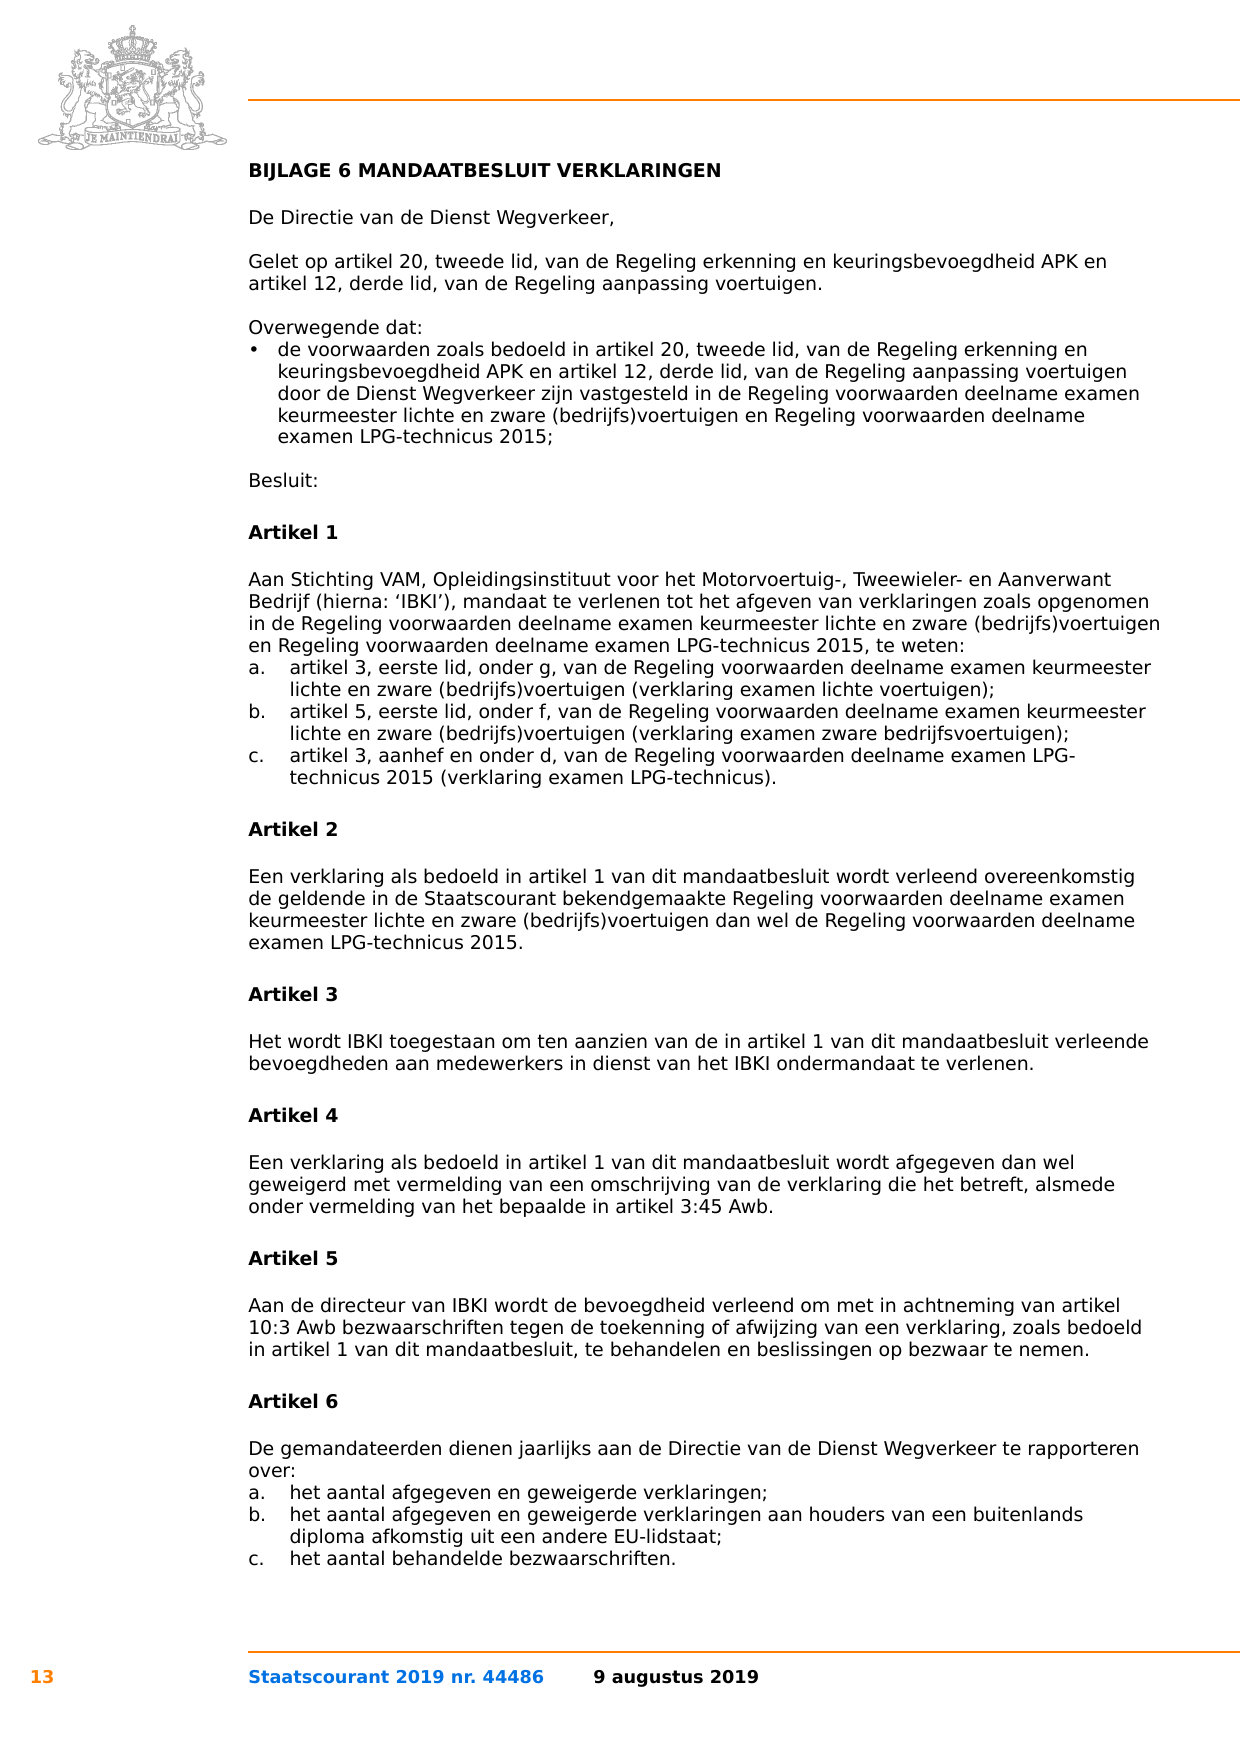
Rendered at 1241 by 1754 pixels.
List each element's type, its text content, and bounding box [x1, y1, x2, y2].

text a. artikel 3, eerste lid, onder g, van de Regeling voorwaarden deelname examen keurmeester lichte en zware (bedrijfs)voertuigen (verklaring examen lichte voertuigen); [248, 657, 1163, 701]
subtitle Artikel 5 [248, 1248, 1163, 1270]
text Aan de directeur van IBKI wordt de bevoegdheid verleend om met in achtneming van artikel 10:3 Awb bezwaarschriften tegen de toekenning of afwijzing van een verklaring, zoals bedoeld in artikel 1 van dit mandaatbesluit, te behandelen en beslissingen op bezwaar te nemen. [248, 1295, 1163, 1361]
picture [38, 25, 227, 150]
subtitle Artikel 4 [248, 1105, 1163, 1127]
text c. artikel 3, aanhef en onder d, van de Regeling voorwaarden deelname examen LPG-technicus 2015 (verklaring examen LPG-technicus). [248, 745, 1163, 789]
text Een verklaring als bedoeld in artikel 1 van dit mandaatbesluit wordt afgegeven dan wel geweigerd met vermelding van een omschrijving van de verklaring die het betreft, alsmede onder vermelding van het bepaalde in artikel 3:45 Awb. [248, 1152, 1163, 1218]
text Overwegende dat: [248, 317, 1163, 338]
subtitle BIJLAGE 6 MANDAATBESLUIT VERKLARINGEN [248, 160, 1163, 182]
text Een verklaring als bedoeld in artikel 1 van dit mandaatbesluit wordt verleend overeenkomstig de geldende in de Staatscourant bekendgemaakte Regeling voorwaarden deelname examen keurmeester lichte en zware (bedrijfs)voertuigen dan wel de Regeling voorwaarden deelname examen LPG-technicus 2015. [248, 866, 1163, 954]
text b. artikel 5, eerste lid, onder f, van de Regeling voorwaarden deelname examen keurmeester lichte en zware (bedrijfs)voertuigen (verklaring examen zware bedrijfsvoertuigen); [248, 701, 1163, 745]
subtitle Artikel 1 [248, 522, 1163, 544]
text c. het aantal behandelde bezwaarschriften. [248, 1548, 1163, 1569]
text Aan Stichting VAM, Opleidingsinstituut voor het Motorvoertuig-, Tweewieler- en Aanverwant Bedrijf (hierna: ‘IBKI’), mandaat te verlenen tot het afgeven van verklaringen zoals opgenomen in de Regeling voorwaarden deelname examen keurmeester lichte en zware (bedrijfs)voertuigen en Regeling voorwaarden deelname examen LPG-technicus 2015, te weten: [248, 569, 1163, 657]
text Het wordt IBKI toegestaan om ten aanzien van de in artikel 1 van dit mandaatbesluit verleende bevoegdheden aan medewerkers in dienst van het IBKI ondermandaat te verlenen. [248, 1031, 1163, 1075]
text De Directie van de Dienst Wegverkeer, [248, 207, 1163, 229]
subtitle Artikel 6 [248, 1391, 1163, 1413]
text • de voorwaarden zoals bedoeld in artikel 20, tweede lid, van de Regeling erkenning en keuringsbevoegdheid APK en artikel 12, derde lid, van de Regeling aanpassing voertuigen door de Dienst Wegverkeer zijn vastgesteld in de Regeling voorwaarden deelname examen keurmeester lichte en zware (bedrijfs)voertuigen en Regeling voorwaarden deelname examen LPG-technicus 2015; [248, 338, 1163, 448]
text De gemandateerden dienen jaarlijks aan de Directie van de Dienst Wegverkeer te rapporteren over: [248, 1438, 1163, 1482]
subtitle Artikel 3 [248, 984, 1163, 1006]
subtitle Artikel 2 [248, 819, 1163, 841]
text a. het aantal afgegeven en geweigerde verklaringen; [248, 1482, 1163, 1504]
text b. het aantal afgegeven en geweigerde verklaringen aan houders van een buitenlands diploma afkomstig uit een andere EU-lidstaat; [248, 1504, 1163, 1548]
text Gelet op artikel 20, tweede lid, van de Regeling erkenning en keuringsbevoegdheid APK en artikel 12, derde lid, van de Regeling aanpassing voertuigen. [248, 251, 1163, 295]
text Besluit: [248, 470, 1163, 492]
